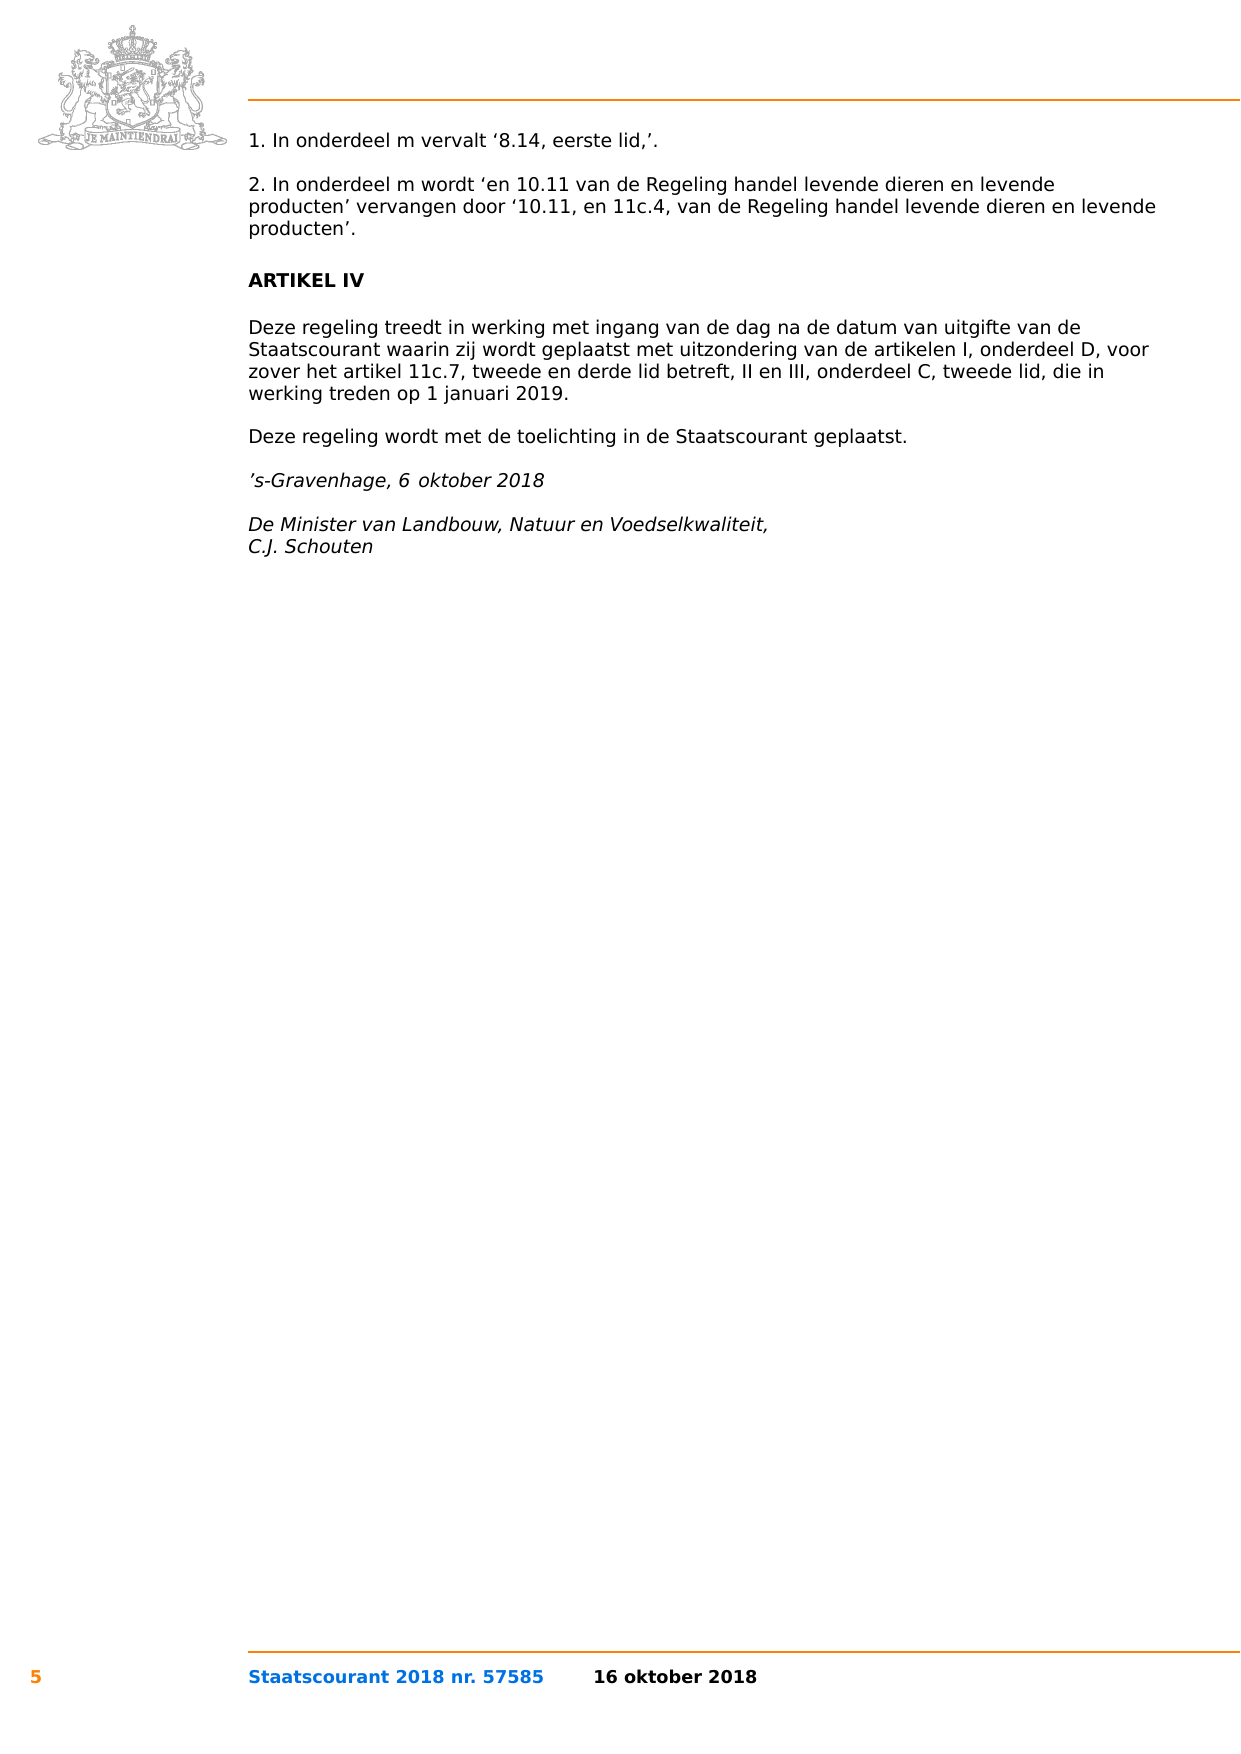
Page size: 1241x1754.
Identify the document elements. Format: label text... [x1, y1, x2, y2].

text 2. In onderdeel m wordt ‘en 10.11 van de Regeling handel levende dieren en levende producten’ vervangen door ‘10.11, en 11c.4, van de Regeling handel levende dieren en levende producten’. [248, 174, 1163, 240]
text 1. In onderdeel m vervalt ‘8.14, eerste lid,’. [248, 130, 1163, 152]
text Deze regeling wordt met de toelichting in de Staatscourant geplaatst. [248, 426, 1163, 448]
text De Minister van Landbouw, Natuur en Voedselkwaliteit, C.J. Schouten [248, 514, 1163, 558]
text Deze regeling treedt in werking met ingang van de dag na de datum van uitgifte van de Staatscourant waarin zij wordt geplaatst met uitzondering van de artikelen I, onderdeel D, voor zover het artikel 11c.7, tweede en derde lid betreft, II en III, onderdeel C, tweede lid, die in werking treden op 1 januari 2019. [248, 317, 1163, 404]
text ’s-Gravenhage, 6 oktober 2018 [248, 470, 1163, 492]
picture [38, 25, 227, 150]
subtitle ARTIKEL IV [248, 270, 1163, 292]
